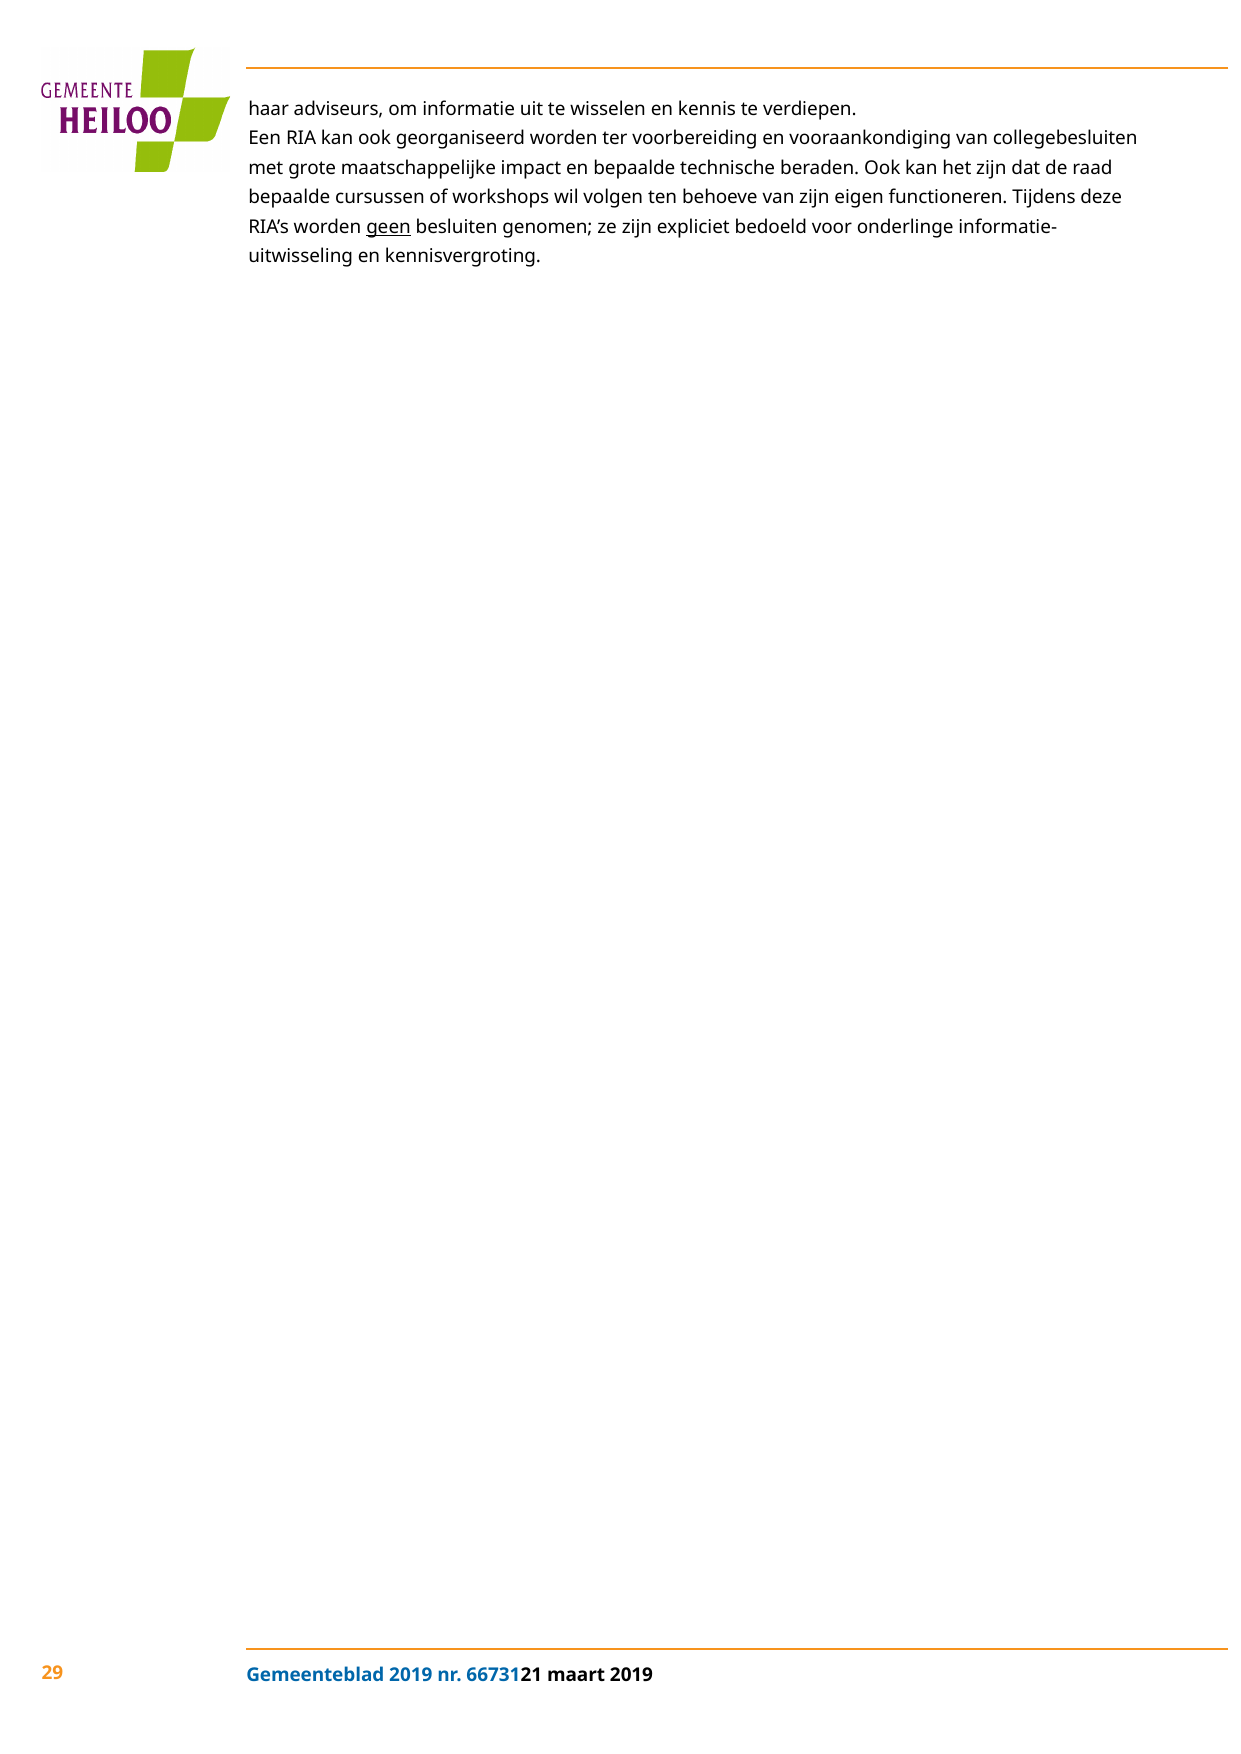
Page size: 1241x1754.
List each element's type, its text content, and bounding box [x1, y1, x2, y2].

text Een RIA kan ook georganiseerd worden ter voorbereiding en vooraankondiging van collegebesluiten met grote maatschappelijke impact en bepaalde technische beraden. Ook kan het zijn dat de raad bepaalde cursussen of workshops wil volgen ten behoeve van zijn eigen functioneren. Tijdens deze RIA’s worden geen besluiten genomen; ze zijn expliciet bedoeld voor onderlinge informatie-uitwisseling en kennisvergroting. [248, 124, 1152, 268]
picture [41, 47, 231, 172]
text haar adviseurs, om informatie uit te wisselen en kennis te verdiepen. [248, 95, 1152, 121]
